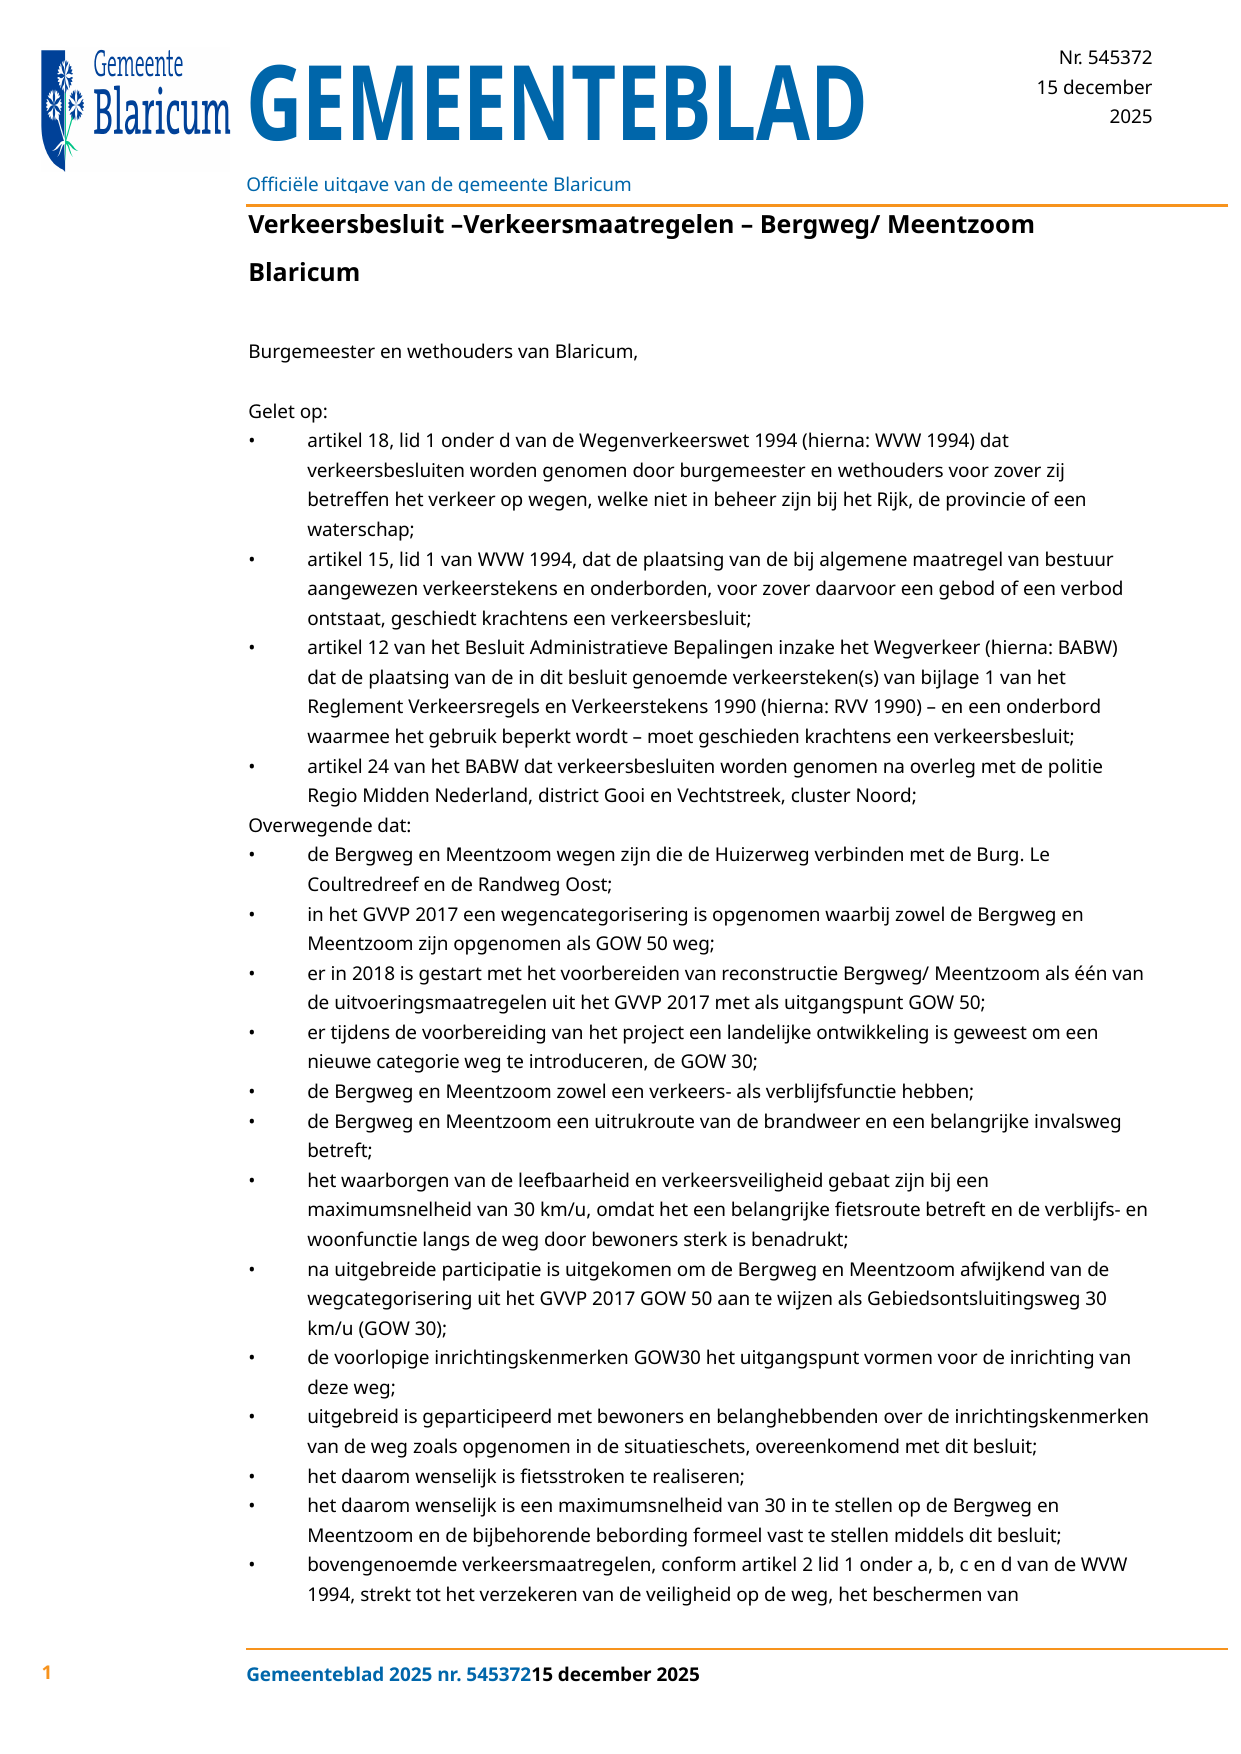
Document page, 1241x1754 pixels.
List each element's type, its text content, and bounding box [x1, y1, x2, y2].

list na uitgebreide participatie is uitgekomen om de Bergweg en Meentzoom afwijkend van de wegcategorisering uit het GVVP 2017 GOW 50 aan te wijzen als Gebiedsontsluitingsweg 30 km/u (GOW 30); [248, 1256, 1152, 1341]
list de Bergweg en Meentzoom een uitrukroute van de brandweer en een belangrijke invalsweg betreft; [248, 1108, 1152, 1163]
text Verkeersbesluit –Verkeersmaatregelen – Bergweg/ Meentzoom Blaricum [248, 207, 1152, 288]
text Burgemeester en wethouders van Blaricum, [248, 339, 1152, 364]
list er in 2018 is gestart met het voorbereiden van reconstructie Bergweg/ Meentzoom als één van de uitvoeringsmaatregelen uit het GVVP 2017 met als uitgangspunt GOW 50; [248, 960, 1152, 1015]
list artikel 18, lid 1 onder d van de Wegenverkeerswet 1994 (hierna: WVW 1994) dat verkeersbesluiten worden genomen door burgemeester en wethouders voor zover zij betreffen het verkeer op wegen, welke niet in beheer zijn bij het Rijk, de provincie of een waterschap; [248, 427, 1152, 542]
list bovengenoemde verkeersmaatregelen, conform artikel 2 lid 1 onder a, b, c en d van de WVW 1994, strekt tot het verzekeren van de veiligheid op de weg, het beschermen van [248, 1552, 1152, 1607]
list artikel 12 van het Besluit Administratieve Bepalingen inzake het Wegverkeer (hierna: BABW) dat de plaatsing van de in dit besluit genoemde verkeersteken(s) van bijlage 1 van het Reglement Verkeersregels en Verkeerstekens 1990 (hierna: RVV 1990) – en een onderbord waarmee het gebruik beperkt wordt – moet geschieden krachtens een verkeersbesluit; [248, 634, 1152, 749]
list artikel 15, lid 1 van WVW 1994, dat de plaatsing van de bij algemene maatregel van bestuur aangewezen verkeerstekens en onderborden, voor zover daarvoor een gebod of een verbod ontstaat, geschiedt krachtens een verkeersbesluit; [248, 546, 1152, 631]
list artikel 24 van het BABW dat verkeersbesluiten worden genomen na overleg met de politie Regio Midden Nederland, district Gooi en Vechtstreek, cluster Noord; [248, 753, 1152, 808]
list er tijdens de voorbereiding van het project een landelijke ontwikkeling is geweest om een nieuwe categorie weg te introduceren, de GOW 30; [248, 1019, 1152, 1074]
list het waarborgen van de leefbaarheid en verkeersveiligheid gebaat zijn bij een maximumsnelheid van 30 km/u, omdat het een belangrijke fietsroute betreft en de verblijfs- en woonfunctie langs de weg door bewoners sterk is benadrukt; [248, 1167, 1152, 1252]
list het daarom wenselijk is fietsstroken te realiseren; [248, 1463, 1152, 1488]
list de Bergweg en Meentzoom zowel een verkeers- als verblijfsfunctie hebben; [248, 1078, 1152, 1104]
text Overwegende dat: [248, 812, 1152, 838]
list uitgebreid is geparticipeerd met bewoners en belanghebbenden over de inrichtingskenmerken van de weg zoals opgenomen in de situatieschets, overeenkomend met dit besluit; [248, 1404, 1152, 1459]
text Gelet op: [248, 398, 1152, 423]
picture [41, 47, 231, 172]
list de voorlopige inrichtingskenmerken GOW30 het uitgangspunt vormen voor de inrichting van deze weg; [248, 1344, 1152, 1400]
list in het GVVP 2017 een wegencategorisering is opgenomen waarbij zowel de Bergweg en Meentzoom zijn opgenomen als GOW 50 weg; [248, 901, 1152, 956]
list de Bergweg en Meentzoom wegen zijn die de Huizerweg verbinden met de Burg. Le Coultredreef en de Randweg Oost; [248, 842, 1152, 897]
list het daarom wenselijk is een maximumsnelheid van 30 in te stellen op de Bergweg en Meentzoom en de bijbehorende bebording formeel vast te stellen middels dit besluit; [248, 1492, 1152, 1548]
